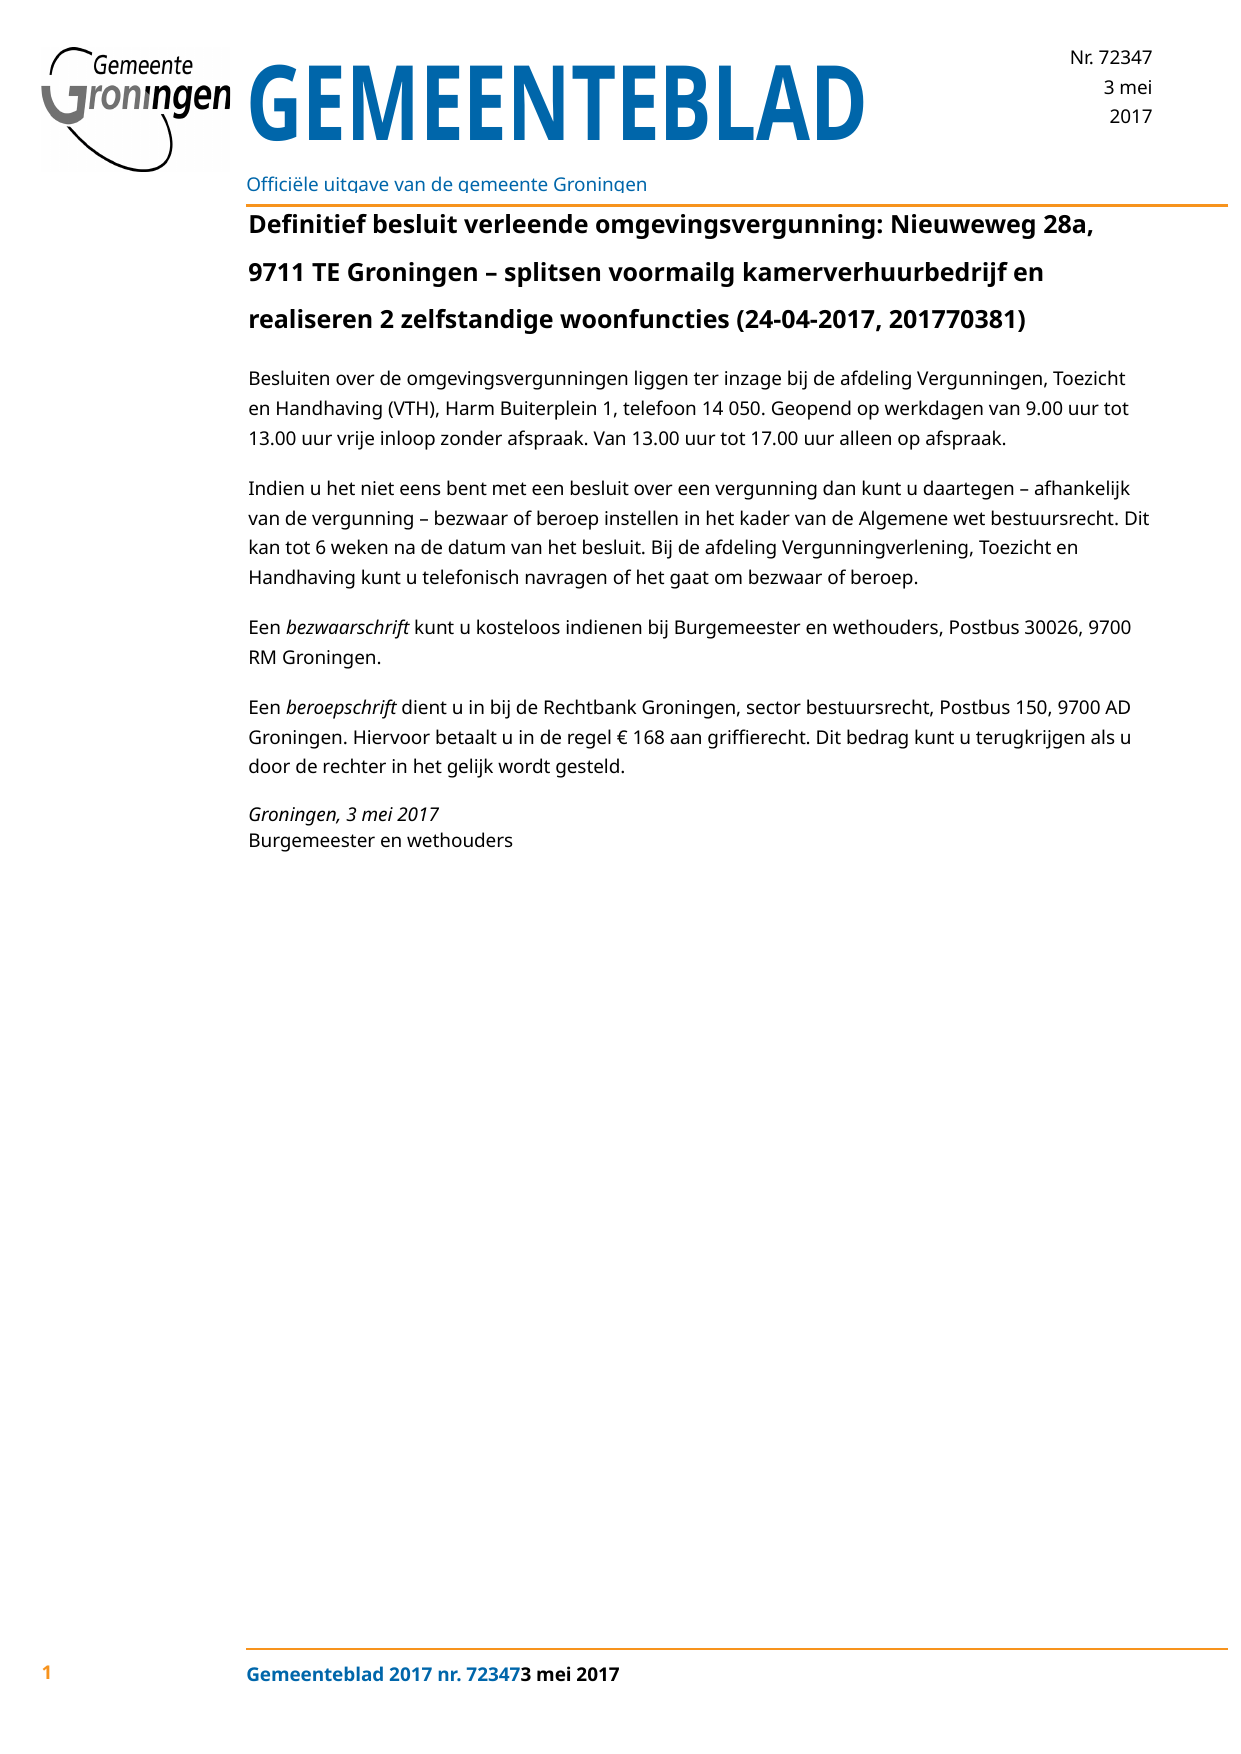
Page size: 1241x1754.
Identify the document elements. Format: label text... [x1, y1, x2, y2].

picture [41, 47, 231, 172]
text Besluiten over de omgevingsvergunningen liggen ter inzage bij de afdeling Vergunningen, Toezicht en Handhaving (VTH), Harm Buiterplein 1, telefoon 14 050. Geopend op werkdagen van 9.00 uur tot 13.00 uur vrije inloop zonder afspraak. Van 13.00 uur tot 17.00 uur alleen op afspraak. [248, 366, 1152, 450]
text Burgemeester en wethouders [248, 827, 1152, 853]
text Indien u het niet eens bent met een besluit over een vergunning dan kunt u daartegen – afhankelijk van de vergunning – bezwaar of beroep instellen in het kader van de Algemene wet bestuursrecht. Dit kan tot 6 weken na de datum van het besluit. Bij de afdeling Vergunningverlening, Toezicht en Handhaving kunt u telefonisch navragen of het gaat om bezwaar of beroep. [248, 475, 1152, 589]
text Een bezwaarschrift kunt u kosteloos indienen bij Burgemeester en wethouders, Postbus 30026, 9700 RM Groningen. [248, 614, 1152, 669]
text Een beroepschrift dient u in bij de Rechtbank Groningen, sector bestuursrecht, Postbus 150, 9700 AD Groningen. Hiervoor betaalt u in de regel € 168 aan griffierecht. Dit bedrag kunt u terugkrijgen als u door de rechter in het gelijk wordt gesteld. [248, 694, 1152, 779]
text Definitief besluit verleende omgevingsvergunning: Nieuweweg 28a, 9711 TE Groningen – splitsen voormailg kamerverhuurbedrijf en realiseren 2 zelfstandige woonfuncties (24-04-2017, 201770381) [248, 207, 1152, 336]
text Groningen, 3 mei 2017 [248, 801, 1152, 827]
